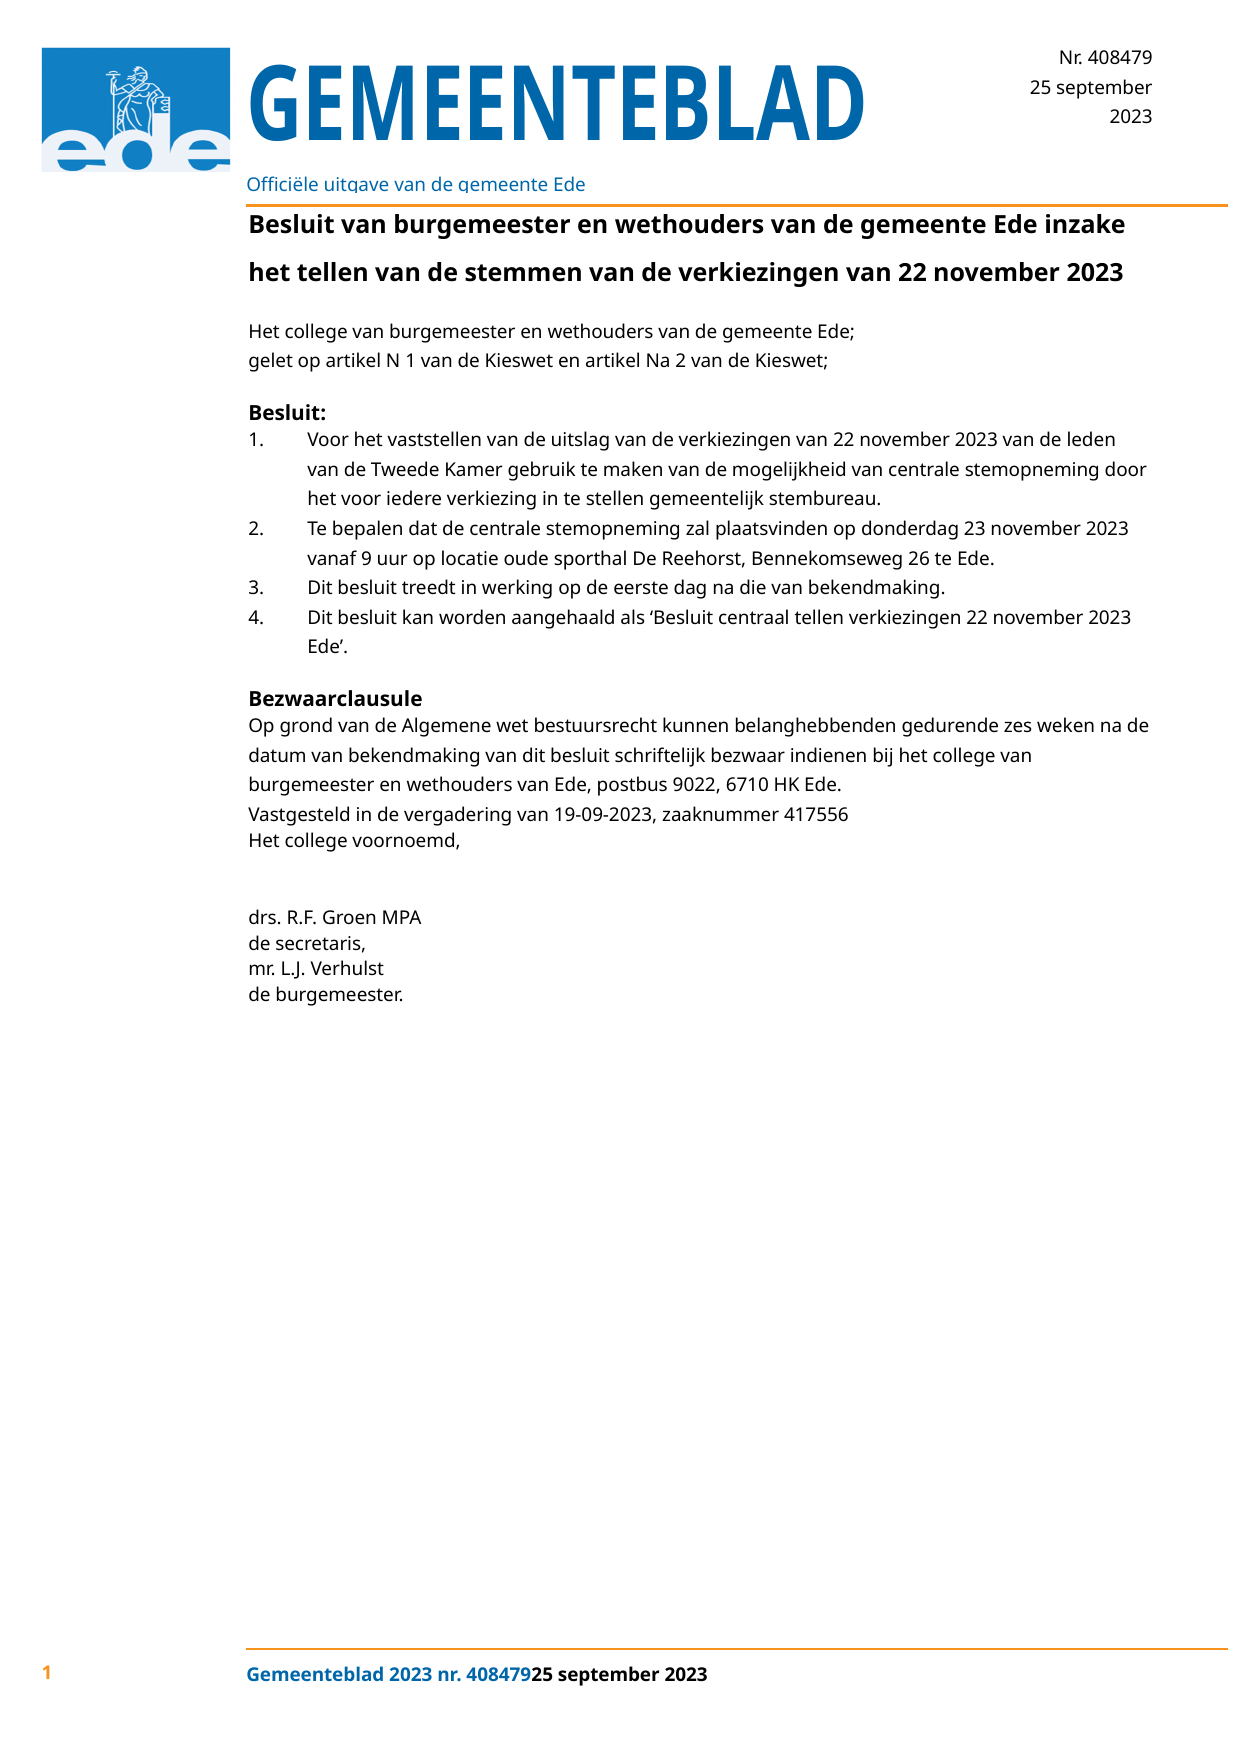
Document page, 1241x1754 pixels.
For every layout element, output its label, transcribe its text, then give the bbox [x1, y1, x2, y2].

text Bezwaarclausule [248, 684, 1152, 712]
list Te bepalen dat de centrale stemopneming zal plaatsvinden op donderdag 23 november 2023 vanaf 9 uur op locatie oude sporthal De Reehorst, Bennekomseweg 26 te Ede. [248, 515, 1152, 570]
text Op grond van de Algemene wet bestuursrecht kunnen belanghebbenden gedurende zes weken na de datum van bekendmaking van dit besluit schriftelijk bezwaar indienen bij het college van burgemeester en wethouders van Ede, postbus 9022, 6710 HK Ede. [248, 712, 1152, 797]
text de secretaris, [248, 930, 1152, 955]
text Het college voornoemd, [248, 827, 1152, 852]
list Dit besluit treedt in werking op de eerste dag na die van bekendmaking. [248, 574, 1152, 600]
text Vastgesteld in de vergadering van 19-09-2023, zaaknummer 417556 [248, 801, 1152, 827]
text mr. L.J. Verhulst [248, 955, 1152, 981]
list Voor het vaststellen van de uitslag van de verkiezingen van 22 november 2023 van de leden van de Tweede Kamer gebruik te maken van de mogelijkheid van centrale stemopneming door het voor iedere verkiezing in te stellen gemeentelijk stembureau. [248, 426, 1152, 511]
text drs. R.F. Groen MPA [248, 904, 1152, 930]
text Het college van burgemeester en wethouders van de gemeente Ede; [248, 318, 1152, 344]
picture [41, 47, 231, 172]
text Besluit van burgemeester en wethouders van de gemeente Ede inzake het tellen van de stemmen van de verkiezingen van 22 november 2023 [248, 207, 1152, 288]
list Dit besluit kan worden aangehaald als ‘Besluit centraal tellen verkiezingen 22 november 2023 Ede’. [248, 604, 1152, 659]
text de burgemeester. [248, 981, 1152, 1007]
text gelet op artikel N 1 van de Kieswet en artikel Na 2 van de Kieswet; [248, 347, 1152, 373]
text Besluit: [248, 398, 1152, 426]
